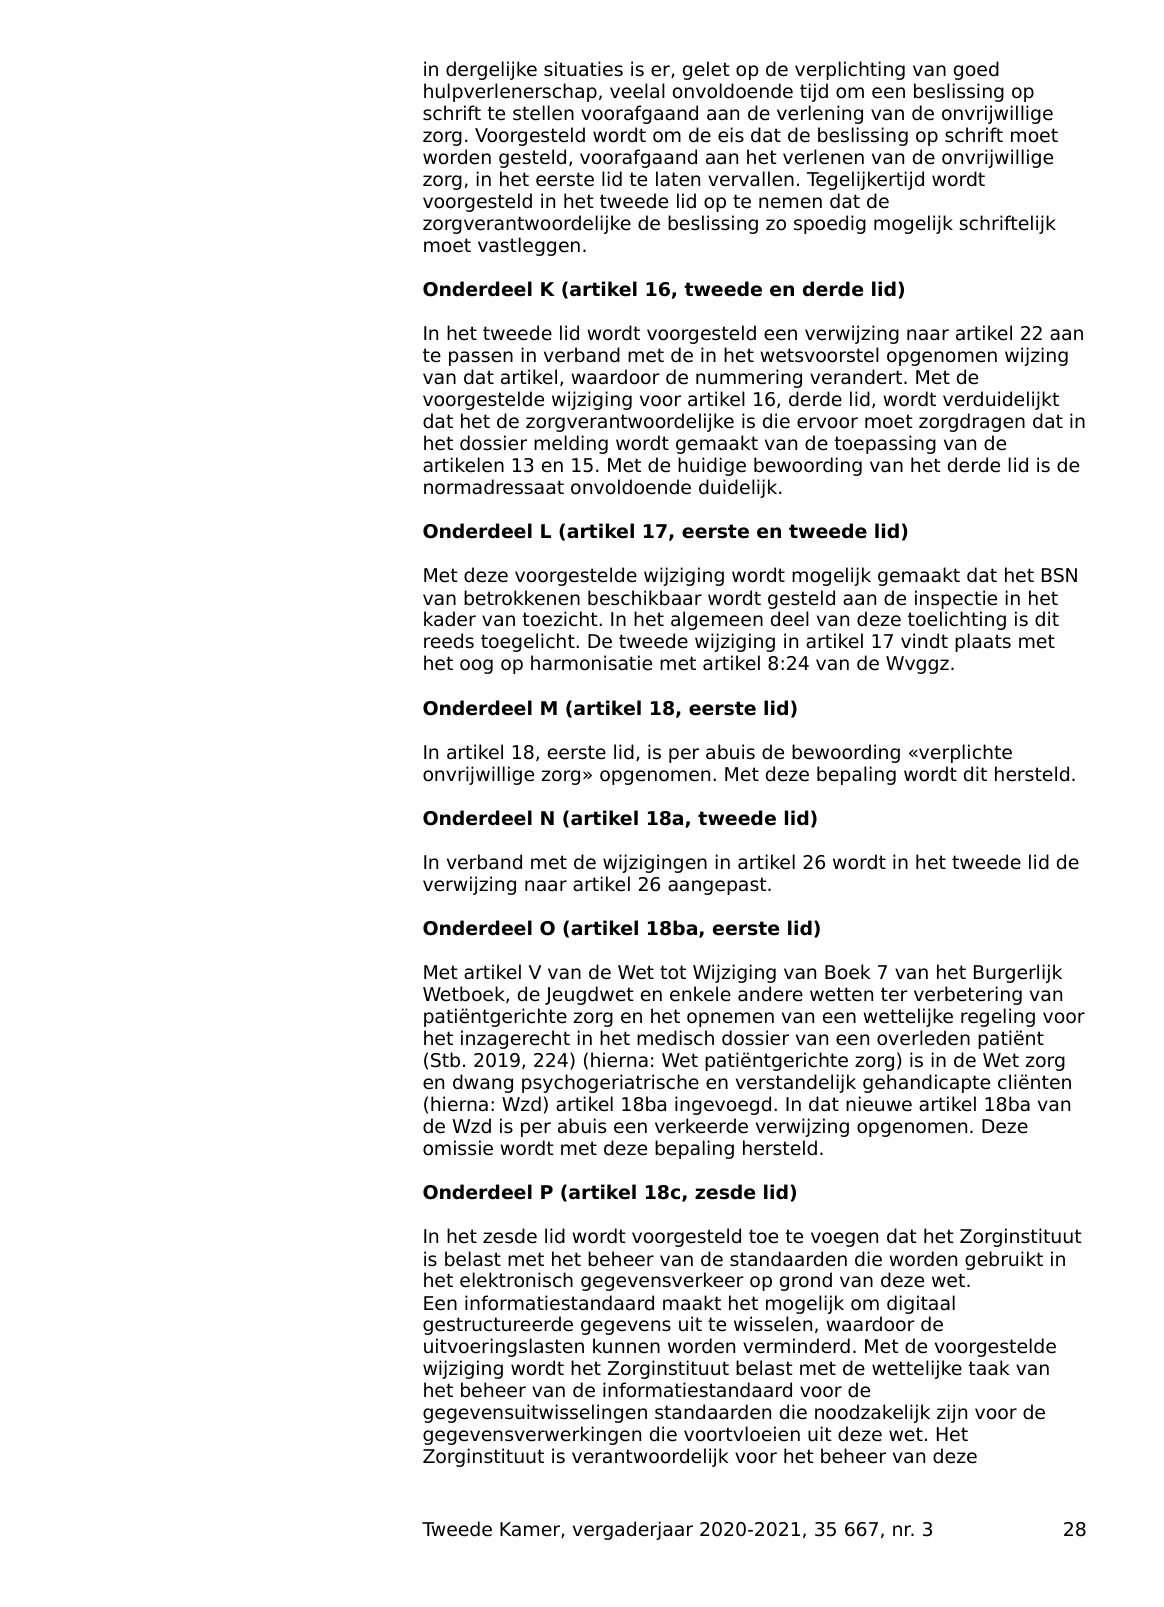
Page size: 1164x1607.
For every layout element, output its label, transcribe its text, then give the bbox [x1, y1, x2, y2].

text In het tweede lid wordt voorgesteld een verwijzing naar artikel 22 aan te passen in verband met de in het wetsvoorstel opgenomen wijzing van dat artikel, waardoor de nummering verandert. Met de voorgestelde wijziging voor artikel 16, derde lid, wordt verduidelijkt dat het de zorgverantwoordelijke is die ervoor moet zorgdragen dat in het dossier melding wordt gemaakt van de toepassing van de artikelen 13 en 15. Met de huidige bewoording van het derde lid is de normadressaat onvoldoende duidelijk. [422, 323, 1087, 499]
text In het zesde lid wordt voorgesteld toe te voegen dat het Zorginstituut is belast met het beheer van de standaarden die worden gebruikt in het elektronisch gegevensverkeer op grond van deze wet. [422, 1226, 1087, 1292]
text Met artikel V van de Wet tot Wijziging van Boek 7 van het Burgerlijk Wetboek, de Jeugdwet en enkele andere wetten ter verbetering van patiëntgerichte zorg en het opnemen van een wettelijke regeling voor het inzagerecht in het medisch dossier van een overleden patiënt (Stb. 2019, 224) (hierna: Wet patiëntgerichte zorg) is in de Wet zorg en dwang psychogeriatrische en verstandelijk gehandicapte cliënten (hierna: Wzd) artikel 18ba ingevoegd. In dat nieuwe artikel 18ba van de Wzd is per abuis een verkeerde verwijzing opgenomen. Deze omissie wordt met deze bepaling hersteld. [422, 962, 1087, 1160]
subtitle Onderdeel L (artikel 17, eerste en tweede lid) [422, 521, 1087, 543]
text In artikel 18, eerste lid, is per abuis de bewoording «verplichte onvrijwillige zorg» opgenomen. Met deze bepaling wordt dit hersteld. [422, 742, 1087, 786]
subtitle Onderdeel K (artikel 16, tweede en derde lid) [422, 279, 1087, 301]
text Met deze voorgestelde wijziging wordt mogelijk gemaakt dat het BSN van betrokkenen beschikbaar wordt gesteld aan de inspectie in het kader van toezicht. In het algemeen deel van deze toelichting is dit reeds toegelicht. De tweede wijziging in artikel 17 vindt plaats met het oog op harmonisatie met artikel 8:24 van de Wvggz. [422, 565, 1087, 675]
subtitle Onderdeel N (artikel 18a, tweede lid) [422, 808, 1087, 830]
text Een informatiestandaard maakt het mogelijk om digitaal gestructureerde gegevens uit te wisselen, waardoor de uitvoeringslasten kunnen worden verminderd. Met de voorgestelde wijziging wordt het Zorginstituut belast met de wettelijke taak van het beheer van de informatiestandaard voor de gegevensuitwisselingen standaarden die noodzakelijk zijn voor de gegevensverwerkingen die voortvloeien uit deze wet. Het Zorginstituut is verantwoordelijk voor het beheer van deze [422, 1292, 1087, 1468]
text In verband met de wijzigingen in artikel 26 wordt in het tweede lid de verwijzing naar artikel 26 aangepast. [422, 852, 1087, 896]
subtitle Onderdeel M (artikel 18, eerste lid) [422, 697, 1087, 719]
text in dergelijke situaties is er, gelet op de verplichting van goed hulpverlenerschap, veelal onvoldoende tijd om een beslissing op schrift te stellen voorafgaand aan de verlening van de onvrijwillige zorg. Voorgesteld wordt om de eis dat de beslissing op schrift moet worden gesteld, voorafgaand aan het verlenen van de onvrijwillige zorg, in het eerste lid te laten vervallen. Tegelijkertijd wordt voorgesteld in het tweede lid op te nemen dat de zorgverantwoordelijke de beslissing zo spoedig mogelijk schriftelijk moet vastleggen. [422, 59, 1087, 257]
subtitle Onderdeel O (artikel 18ba, eerste lid) [422, 918, 1087, 940]
subtitle Onderdeel P (artikel 18c, zesde lid) [422, 1182, 1087, 1204]
